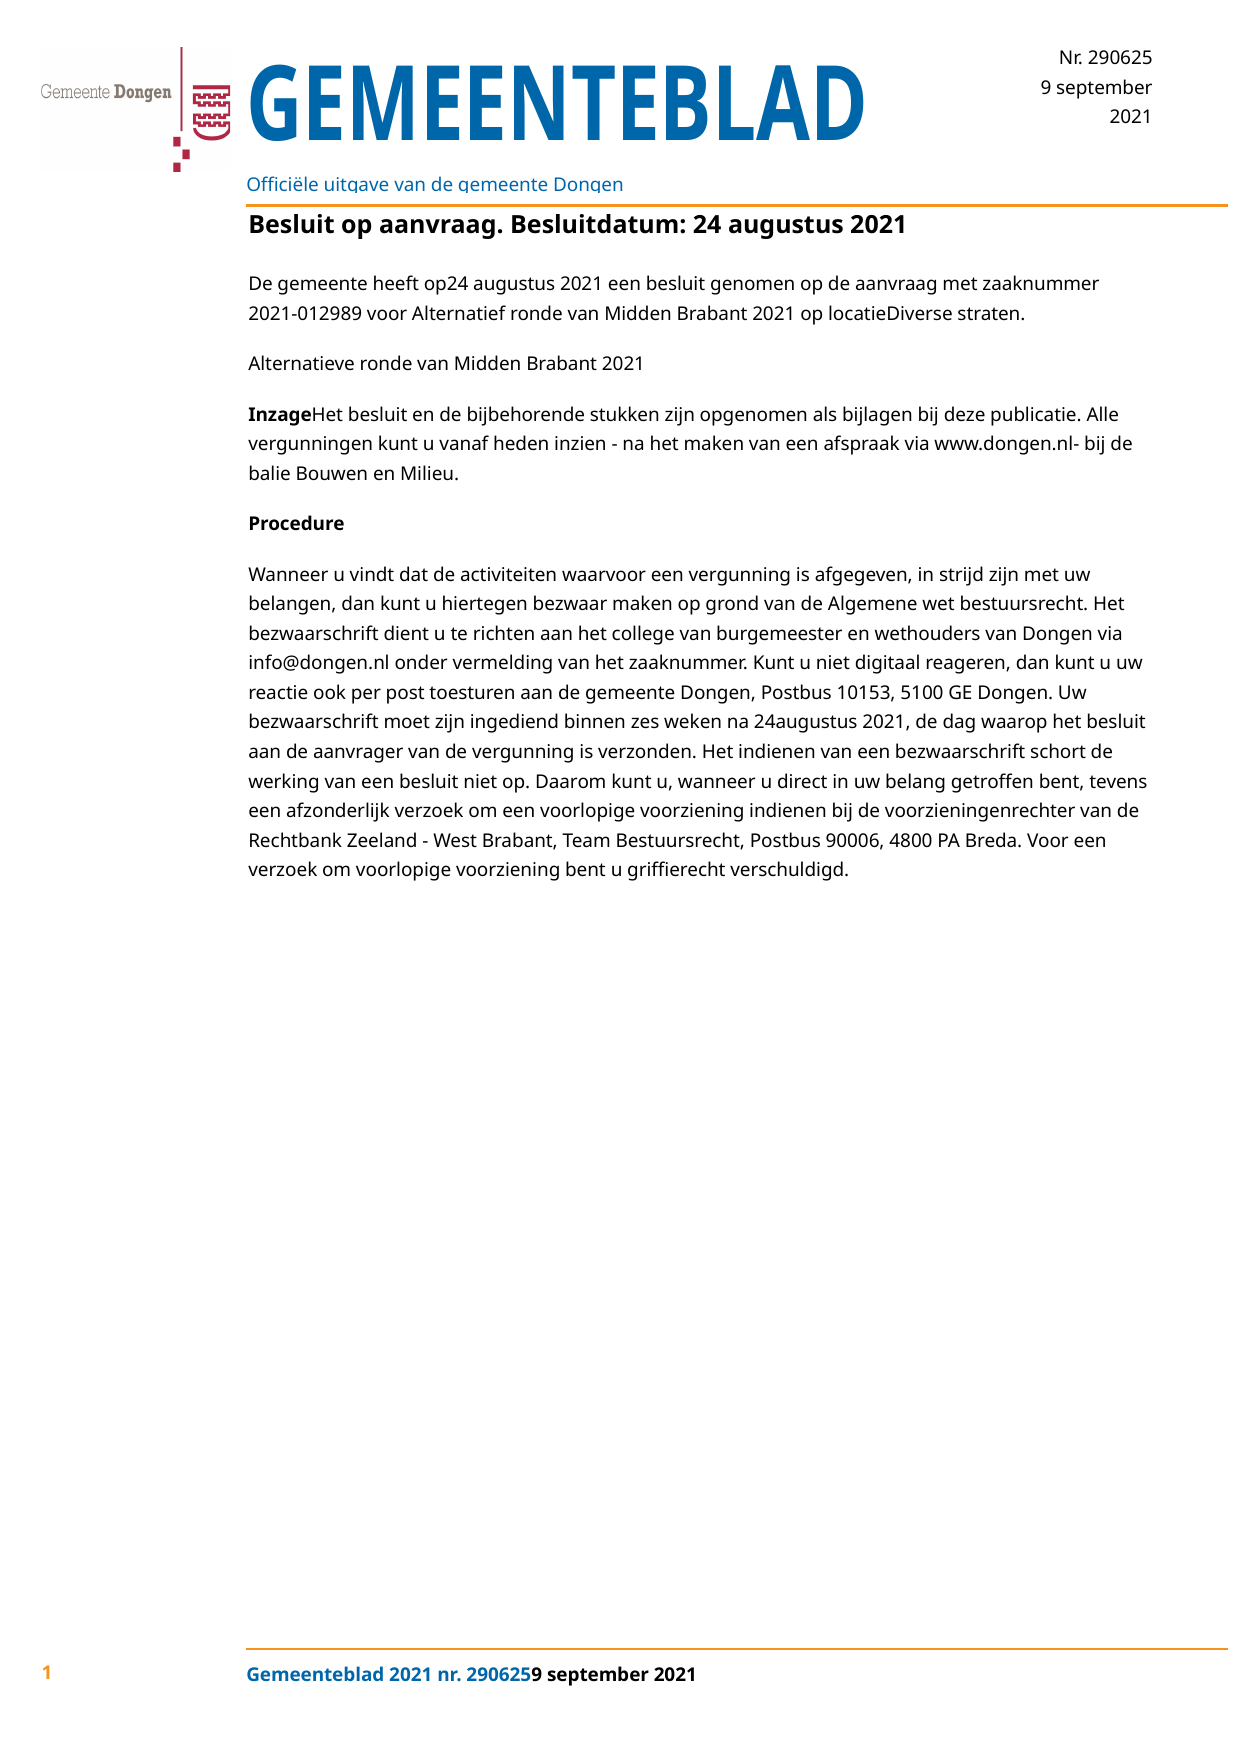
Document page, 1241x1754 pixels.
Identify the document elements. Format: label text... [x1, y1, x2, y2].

text Besluit op aanvraag. Besluitdatum: 24 augustus 2021 [248, 207, 1152, 241]
picture [41, 47, 231, 172]
text Procedure [248, 510, 1152, 536]
text Alternatieve ronde van Midden Brabant 2021 [248, 350, 1152, 376]
text InzageHet besluit en de bijbehorende stukken zijn opgenomen als bijlagen bij deze publicatie. Alle vergunningen kunt u vanaf heden inzien - na het maken van een afspraak via www.dongen.nl- bij de balie Bouwen en Milieu. [248, 401, 1152, 486]
text Wanneer u vindt dat de activiteiten waarvoor een vergunning is afgegeven, in strijd zijn met uw belangen, dan kunt u hiertegen bezwaar maken op grond van de Algemene wet bestuursrecht. Het bezwaarschrift dient u te richten aan het college van burgemeester en wethouders van Dongen via info@dongen.nl onder vermelding van het zaaknummer. Kunt u niet digitaal reageren, dan kunt u uw reactie ook per post toesturen aan de gemeente Dongen, Postbus 10153, 5100 GE Dongen. Uw bezwaarschrift moet zijn ingediend binnen zes weken na 24augustus 2021, de dag waarop het besluit aan de aanvrager van de vergunning is verzonden. Het indienen van een bezwaarschrift schort de werking van een besluit niet op. Daarom kunt u, wanneer u direct in uw belang getroffen bent, tevens een afzonderlijk verzoek om een voorlopige voorziening indienen bij de voorzieningenrechter van de Rechtbank Zeeland - West Brabant, Team Bestuursrecht, Postbus 90006, 4800 PA Breda. Voor een verzoek om voorlopige voorziening bent u griffierecht verschuldigd. [248, 561, 1152, 882]
text De gemeente heeft op24 augustus 2021 een besluit genomen op de aanvraag met zaaknummer 2021-012989 voor Alternatief ronde van Midden Brabant 2021 op locatieDiverse straten. [248, 270, 1152, 326]
